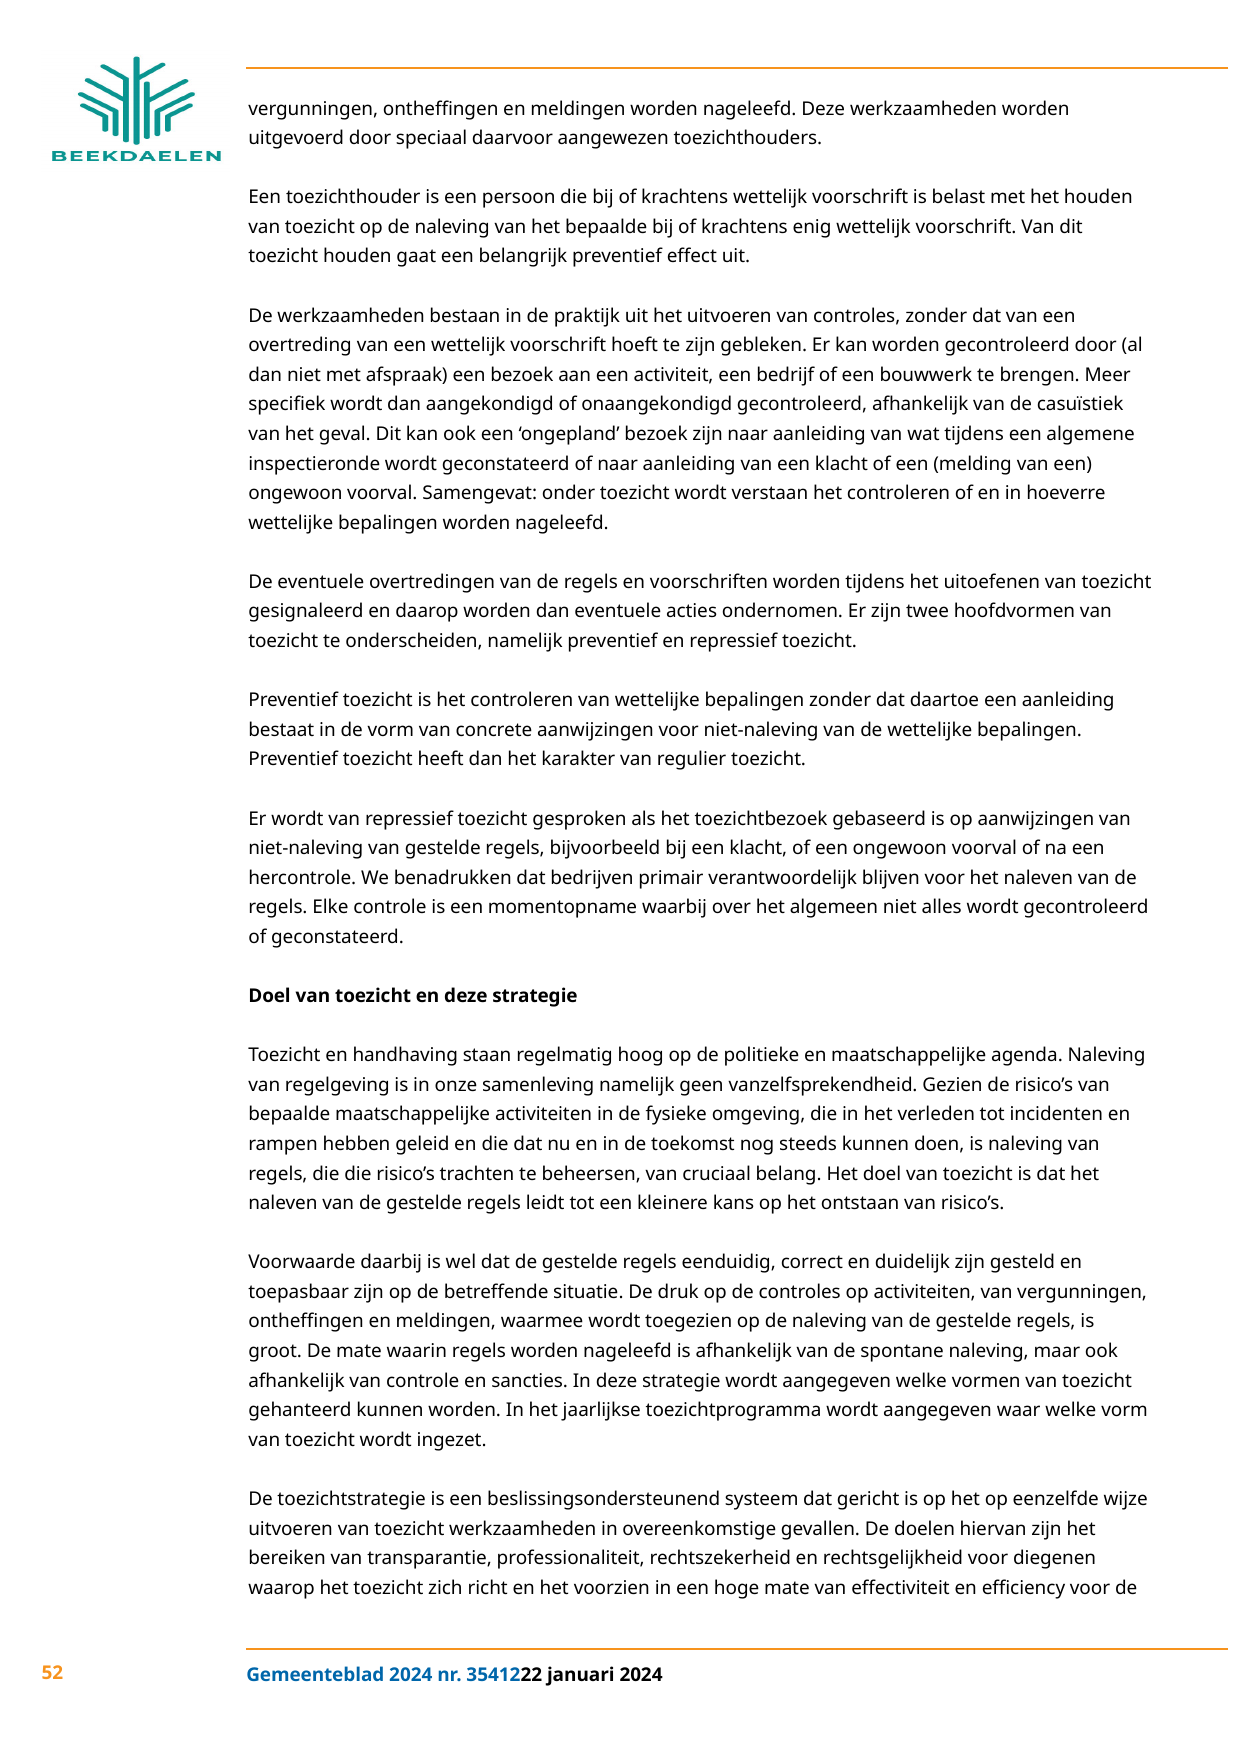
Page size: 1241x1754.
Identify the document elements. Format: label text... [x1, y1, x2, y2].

picture [41, 47, 231, 172]
text Preventief toezicht is het controleren van wettelijke bepalingen zonder dat daartoe een aanleiding bestaat in de vorm van concrete aanwijzingen voor niet-naleving van de wettelijke bepalingen. Preventief toezicht heeft dan het karakter van regulier toezicht. [248, 686, 1152, 771]
text Een toezichthouder is een persoon die bij of krachtens wettelijk voorschrift is belast met het houden van toezicht op de naleving van het bepaalde bij of krachtens enig wettelijk voorschrift. Van dit toezicht houden gaat een belangrijk preventief effect uit. [248, 183, 1152, 268]
text Voorwaarde daarbij is wel dat de gestelde regels eenduidig, correct en duidelijk zijn gesteld en toepasbaar zijn op de betreffende situatie. De druk op de controles op activiteiten, van vergunningen, ontheffingen en meldingen, waarmee wordt toegezien op de naleving van de gestelde regels, is groot. De mate waarin regels worden nageleefd is afhankelijk van de spontane naleving, maar ook afhankelijk van controle en sancties. In deze strategie wordt aangegeven welke vormen van toezicht gehanteerd kunnen worden. In het jaarlijkse toezichtprogramma wordt aangegeven waar welke vorm van toezicht wordt ingezet. [248, 1248, 1152, 1452]
text Toezicht en handhaving staan regelmatig hoog op de politieke en maatschappelijke agenda. Naleving van regelgeving is in onze samenleving namelijk geen vanzelfsprekendheid. Gezien de risico’s van bepaalde maatschappelijke activiteiten in de fysieke omgeving, die in het verleden tot incidenten en rampen hebben geleid en die dat nu en in de toekomst nog steeds kunnen doen, is naleving van regels, die die risico’s trachten te beheersen, van cruciaal belang. Het doel van toezicht is dat het naleven van de gestelde regels leidt tot een kleinere kans op het ontstaan van risico’s. [248, 1041, 1152, 1215]
text Doel van toezicht en deze strategie [248, 982, 1152, 1008]
text vergunningen, ontheffingen en meldingen worden nageleefd. Deze werkzaamheden worden uitgevoerd door speciaal daarvoor aangewezen toezichthouders. [248, 95, 1152, 150]
text De werkzaamheden bestaan in de praktijk uit het uitvoeren van controles, zonder dat van een overtreding van een wettelijk voorschrift hoeft te zijn gebleken. Er kan worden gecontroleerd door (al dan niet met afspraak) een bezoek aan een activiteit, een bedrijf of een bouwwerk te brengen. Meer specifiek wordt dan aangekondigd of onaangekondigd gecontroleerd, afhankelijk van de casuïstiek van het geval. Dit kan ook een ‘ongepland’ bezoek zijn naar aanleiding van wat tijdens een algemene inspectieronde wordt geconstateerd of naar aanleiding van een klacht of een (melding van een) ongewoon voorval. Samengevat: onder toezicht wordt verstaan het controleren of en in hoeverre wettelijke bepalingen worden nageleefd. [248, 302, 1152, 535]
text De eventuele overtredingen van de regels en voorschriften worden tijdens het uitoefenen van toezicht gesignaleerd en daarop worden dan eventuele acties ondernomen. Er zijn twee hoofdvormen van toezicht te onderscheiden, namelijk preventief en repressief toezicht. [248, 568, 1152, 653]
text De toezichtstrategie is een beslissingsondersteunend systeem dat gericht is op het op eenzelfde wijze uitvoeren van toezicht werkzaamheden in overeenkomstige gevallen. De doelen hiervan zijn het bereiken van transparantie, professionaliteit, rechtszekerheid en rechtsgelijkheid voor diegenen waarop het toezicht zich richt en het voorzien in een hoge mate van effectiviteit en efficiency voor de [248, 1485, 1152, 1600]
text Er wordt van repressief toezicht gesproken als het toezichtbezoek gebaseerd is op aanwijzingen van niet-naleving van gestelde regels, bijvoorbeeld bij een klacht, of een ongewoon voorval of na een hercontrole. We benadrukken dat bedrijven primair verantwoordelijk blijven voor het naleven van de regels. Elke controle is een momentopname waarbij over het algemeen niet alles wordt gecontroleerd of geconstateerd. [248, 805, 1152, 949]
